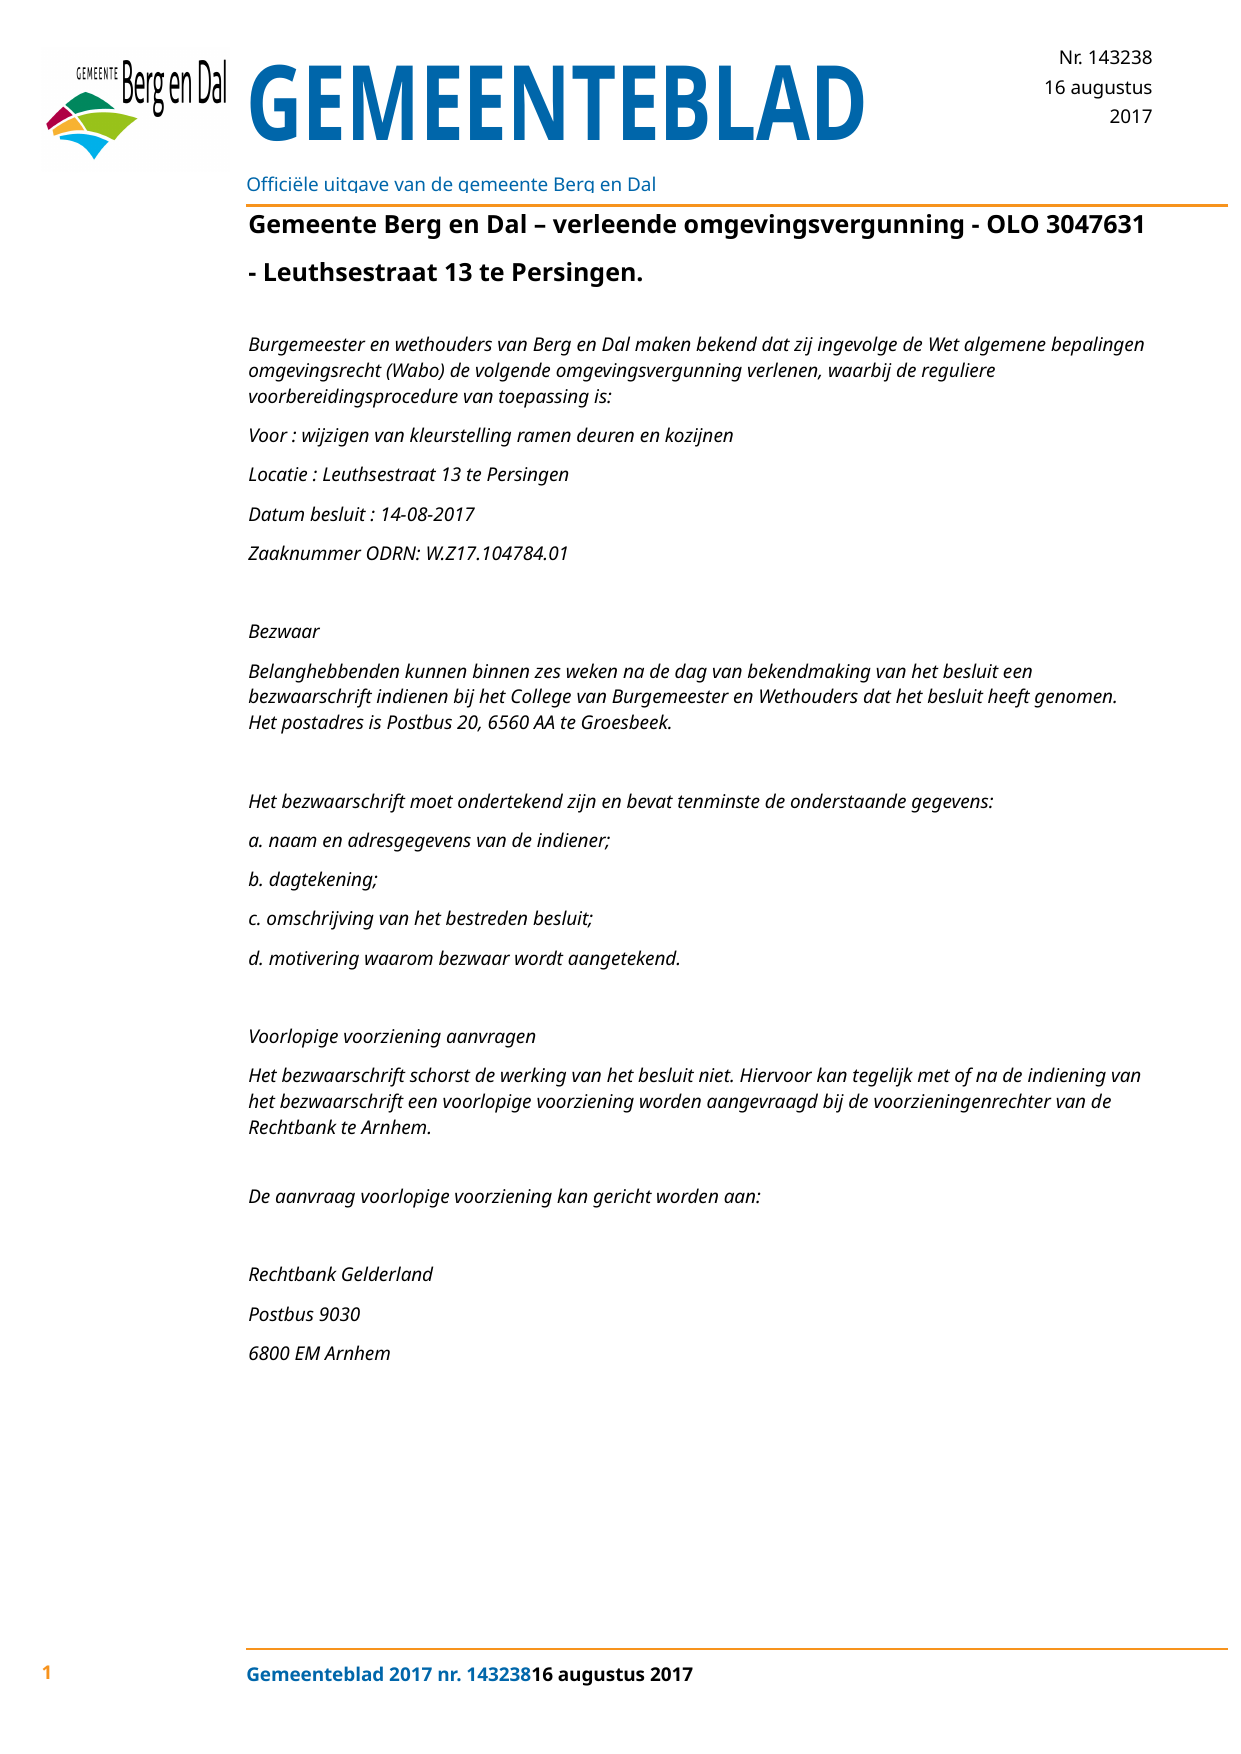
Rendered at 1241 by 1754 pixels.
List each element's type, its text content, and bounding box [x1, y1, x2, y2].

text Postbus 9030 [248, 1301, 1152, 1327]
text Het bezwaarschrift moet ondertekend zijn en bevat tenminste de onderstaande gegevens: [248, 788, 1152, 813]
text Bezwaar [248, 618, 1152, 644]
text Rechtbank Gelderland [248, 1262, 1152, 1287]
text b. dagtekening; [248, 866, 1152, 892]
text c. omschrijving van het bestreden besluit; [248, 906, 1152, 931]
picture [41, 47, 231, 172]
text Burgemeester en wethouders van Berg en Dal maken bekend dat zij ingevolge de Wet algemene bepalingen omgevingsrecht (Wabo) de volgende omgevingsvergunning verlenen, waarbij de reguliere voorbereidingsprocedure van toepassing is: [248, 331, 1152, 409]
text Het bezwaarschrift schorst de werking van het besluit niet. Hiervoor kan tegelijk met of na de indiening van het bezwaarschrift een voorlopige voorziening worden aangevraagd bij de voorzieningenrechter van de Rechtbank te Arnhem. [248, 1063, 1152, 1140]
text Belanghebbenden kunnen binnen zes weken na de dag van bekendmaking van het besluit een bezwaarschrift indienen bij het College van Burgemeester en Wethouders dat het besluit heeft genomen. Het postadres is Postbus 20, 6560 AA te Groesbeek. [248, 658, 1152, 735]
text De aanvraag voorlopige voorziening kan gericht worden aan: [248, 1183, 1152, 1209]
text a. naam en adresgegevens van de indiener; [248, 827, 1152, 853]
text Voorlopige voorziening aanvragen [248, 1023, 1152, 1049]
text Voor : wijzigen van kleurstelling ramen deuren en kozijnen [248, 422, 1152, 448]
text Locatie : Leuthsestraat 13 te Persingen [248, 461, 1152, 487]
text Datum besluit : 14-08-2017 [248, 501, 1152, 526]
text 6800 EM Arnhem [248, 1340, 1152, 1366]
text Gemeente Berg en Dal – verleende omgevingsvergunning - OLO 3047631 - Leuthsestraat 13 te Persingen. [248, 207, 1152, 288]
text Zaaknummer ODRN: W.Z17.104784.01 [248, 540, 1152, 566]
text d. motivering waarom bezwaar wordt aangetekend. [248, 945, 1152, 971]
